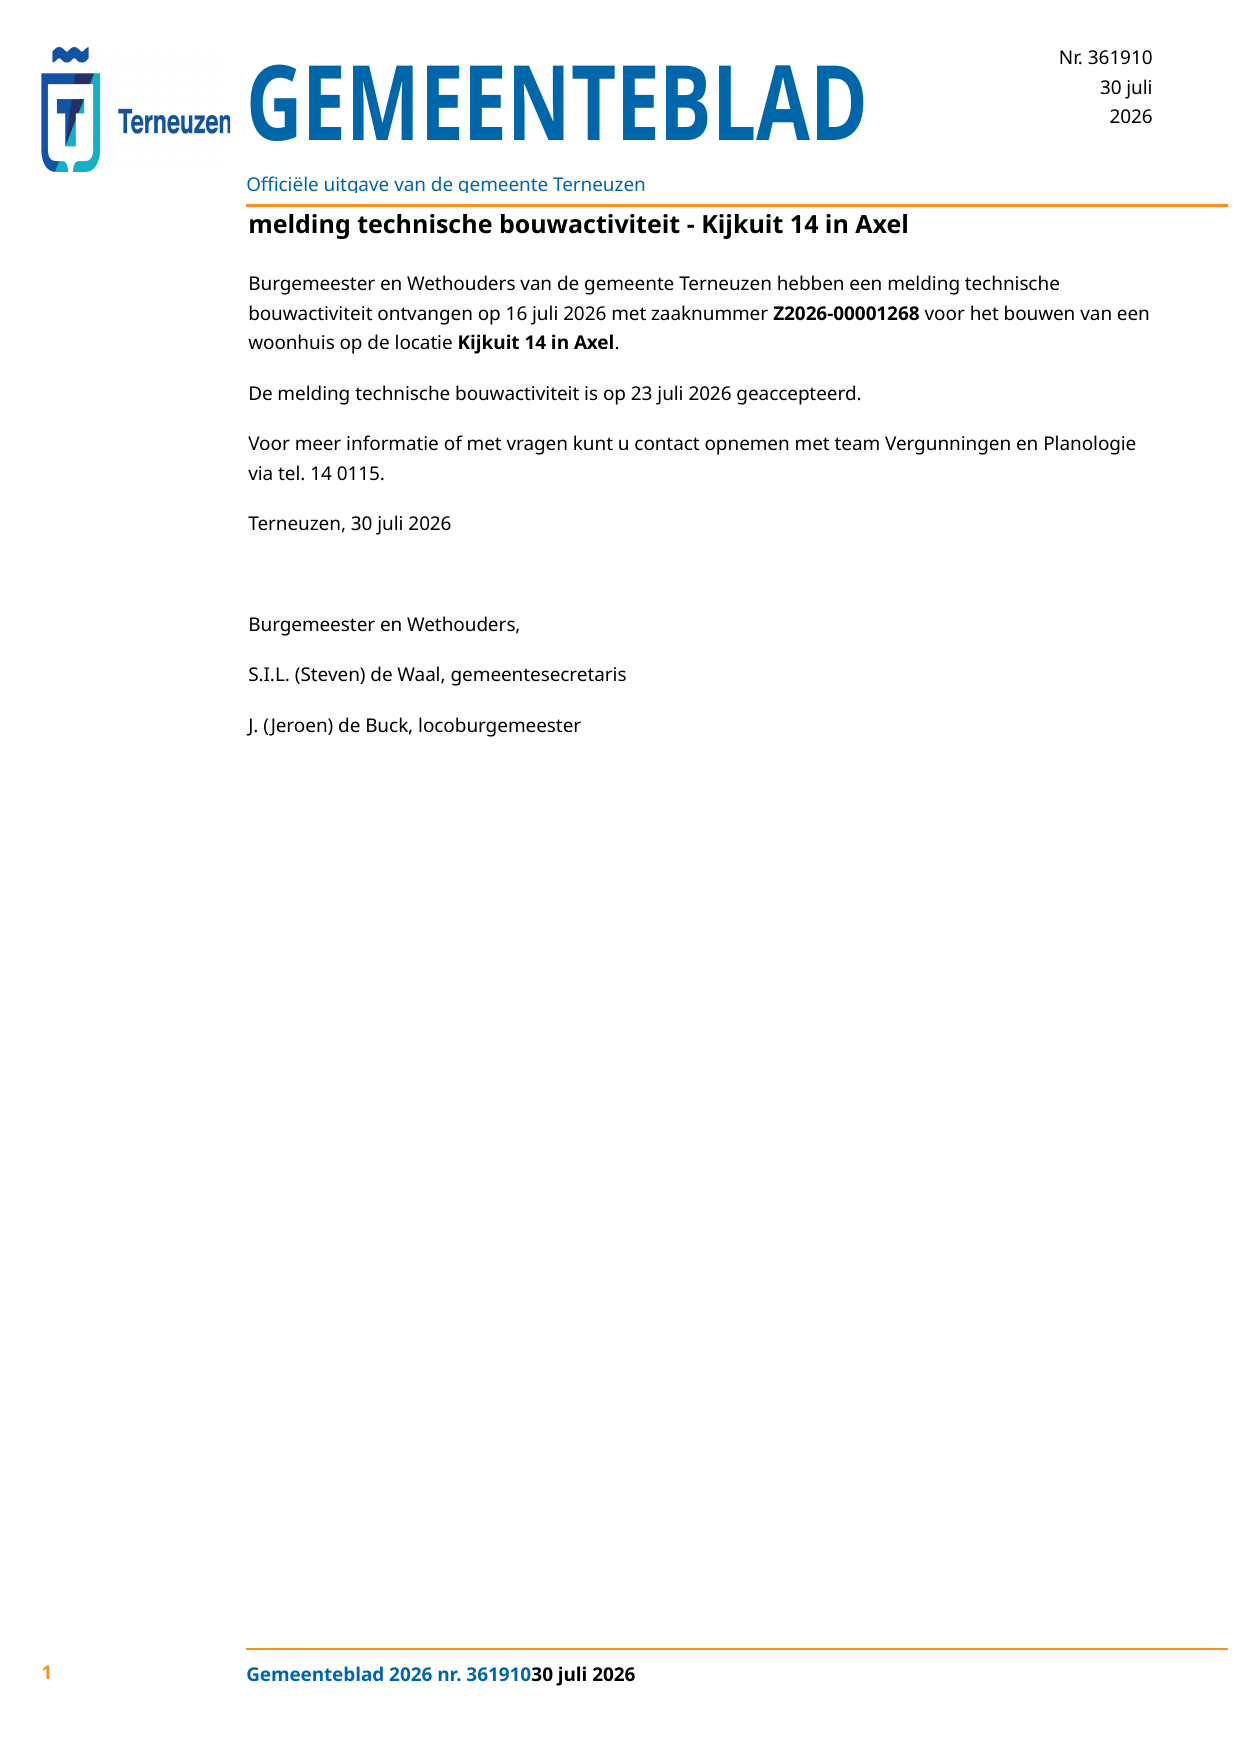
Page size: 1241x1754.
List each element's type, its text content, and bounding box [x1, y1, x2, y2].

text S.I.L. (Steven) de Waal, gemeentesecretaris [248, 662, 1152, 687]
text Terneuzen, 30 juli 2026 [248, 510, 1152, 536]
text Burgemeester en Wethouders van de gemeente Terneuzen hebben een melding technische bouwactiviteit ontvangen op 16 juli 2026 met zaaknummer Z2026-00001268 voor het bouwen van een woonhuis op de locatie Kijkuit 14 in Axel. [248, 270, 1152, 355]
text De melding technische bouwactiviteit is op 23 juli 2026 geaccepteerd. [248, 380, 1152, 406]
text Burgemeester en Wethouders, [248, 611, 1152, 637]
picture [41, 47, 231, 172]
text melding technische bouwactiviteit - Kijkuit 14 in Axel [248, 207, 1152, 241]
text Voor meer informatie of met vragen kunt u contact opnemen met team Vergunningen en Planologie via tel. 14 0115. [248, 430, 1152, 486]
text J. (Jeroen) de Buck, locoburgemeester [248, 712, 1152, 738]
